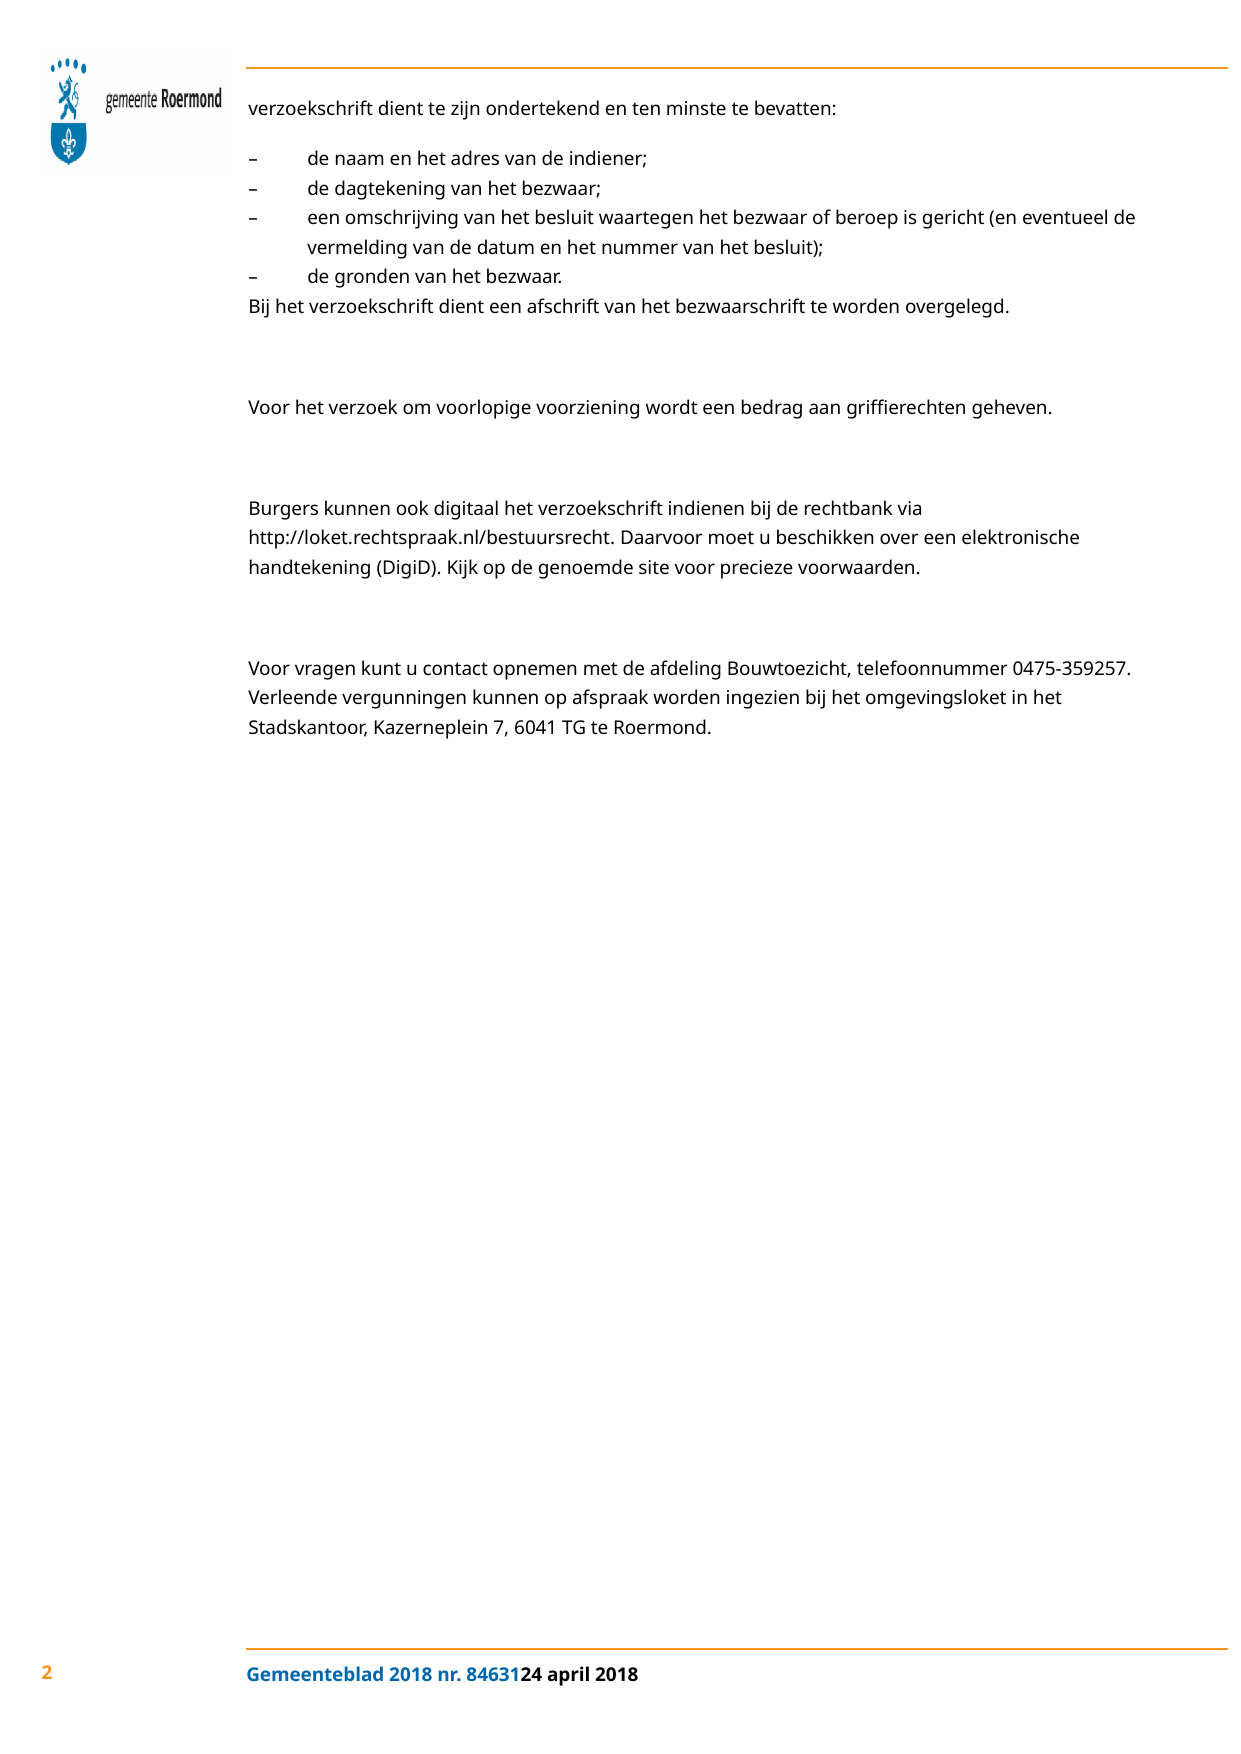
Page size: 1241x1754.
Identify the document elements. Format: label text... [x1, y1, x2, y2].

picture [41, 47, 231, 172]
list de dagtekening van het bezwaar; [248, 175, 1152, 201]
text Bij het verzoekschrift dient een afschrift van het bezwaarschrift te worden overgelegd. [248, 293, 1152, 319]
text Voor vragen kunt u contact opnemen met de afdeling Bouwtoezicht, telefoonnummer 0475-359257. Verleende vergunningen kunnen op afspraak worden ingezien bij het omgevingsloket in het Stadskantoor, Kazerneplein 7, 6041 TG te Roermond. [248, 655, 1152, 740]
text Voor het verzoek om voorlopige voorziening wordt een bedrag aan griffierechten geheven. [248, 394, 1152, 420]
list de naam en het adres van de indiener; [248, 145, 1152, 171]
text verzoekschrift dient te zijn ondertekend en ten minste te bevatten: [248, 95, 1152, 121]
list de gronden van het bezwaar. [248, 263, 1152, 289]
text Burgers kunnen ook digitaal het verzoekschrift indienen bij de rechtbank via http://loket.rechtspraak.nl/bestuursrecht. Daarvoor moet u beschikken over een elektronische handtekening (DigiD). Kijk op de genoemde site voor precieze voorwaarden. [248, 495, 1152, 580]
list een omschrijving van het besluit waartegen het bezwaar of beroep is gericht (en eventueel de vermelding van de datum en het nummer van het besluit); [248, 204, 1152, 260]
